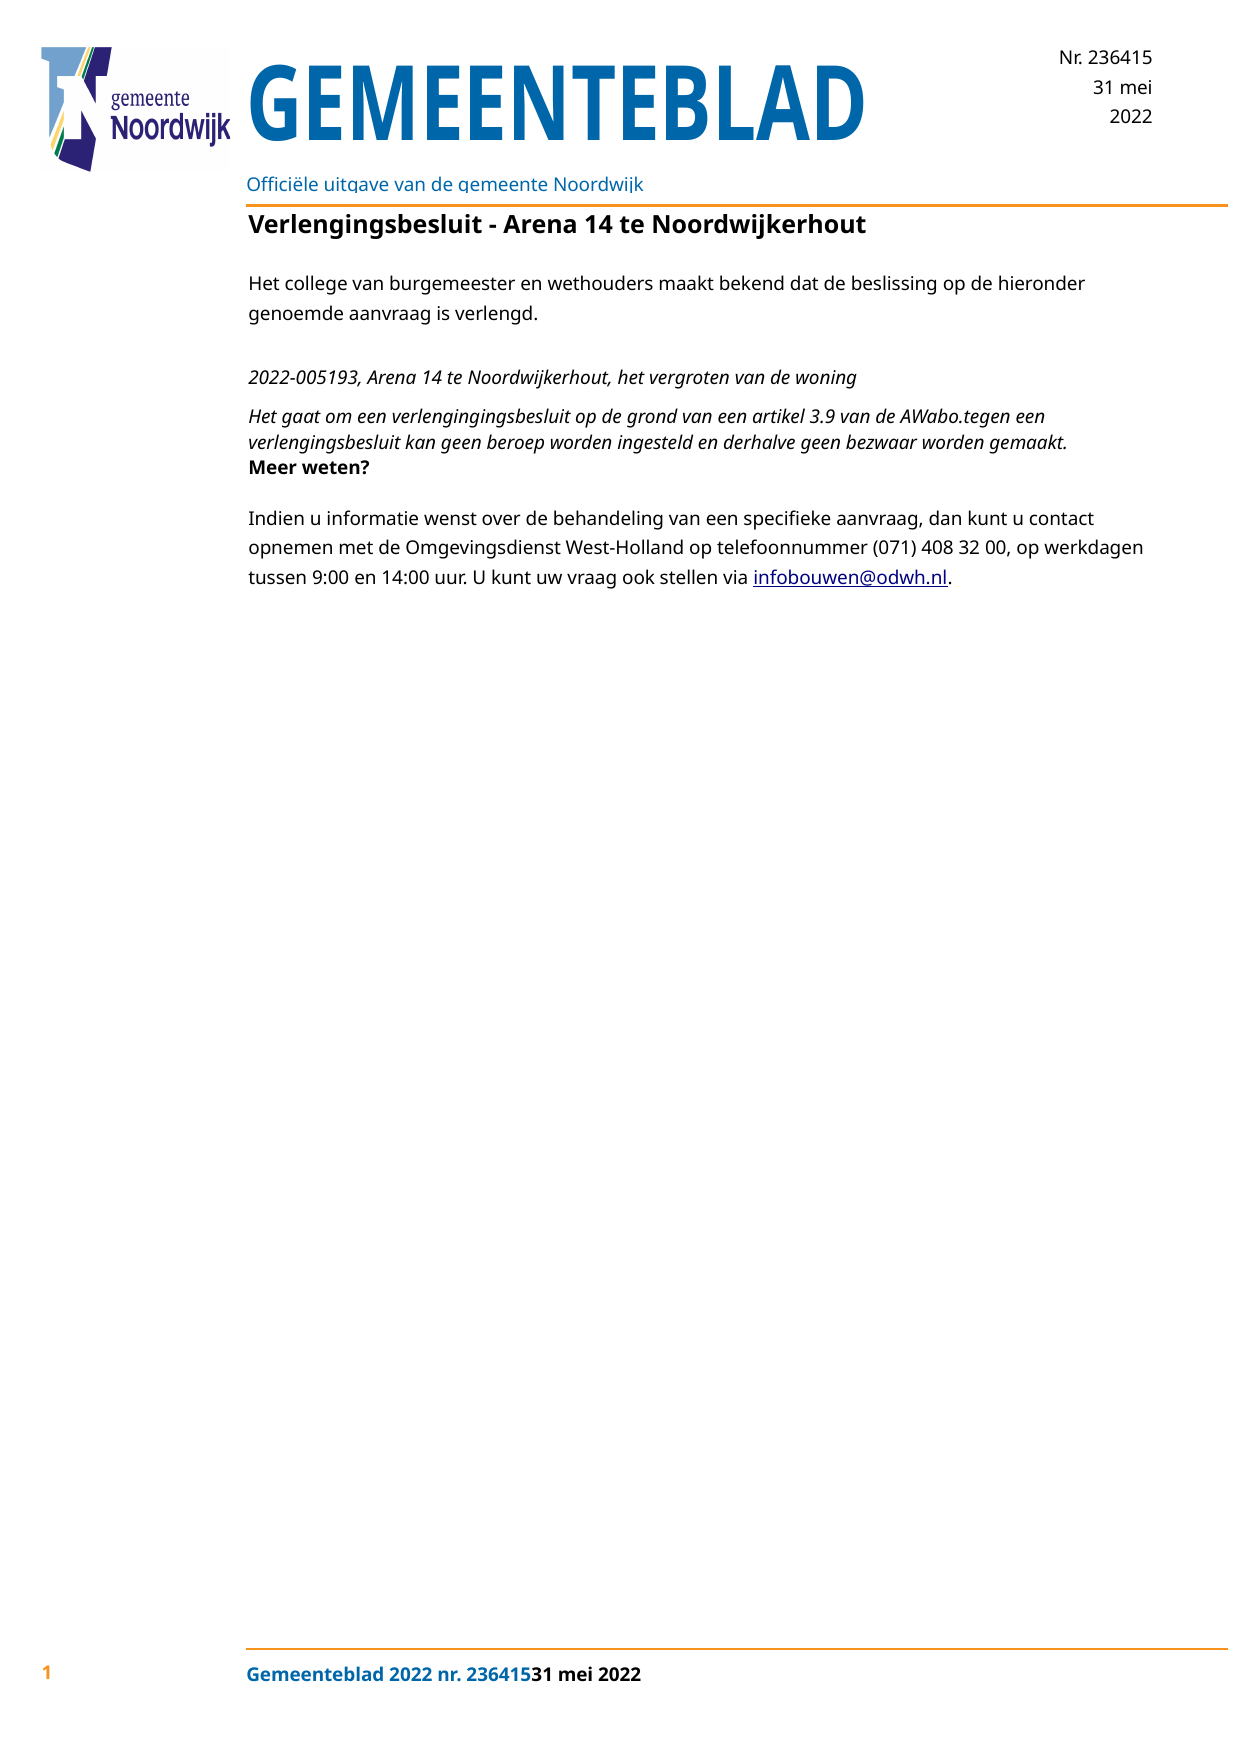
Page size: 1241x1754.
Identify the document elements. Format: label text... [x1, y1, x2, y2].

picture [41, 47, 231, 172]
text Indien u informatie wenst over de behandeling van een specifieke aanvraag, dan kunt u contact opnemen met de Omgevingsdienst West-Holland op telefoonnummer (071) 408 32 00, op werkdagen tussen 9:00 en 14:00 uur. U kunt uw vraag ook stellen via infobouwen@odwh.nl. [248, 505, 1152, 590]
text 2022-005193, Arena 14 te Noordwijkerhout, het vergroten van de woning [248, 364, 1152, 389]
text Meer weten? [248, 454, 1152, 480]
text Het college van burgemeester en wethouders maakt bekend dat de beslissing op de hieronder genoemde aanvraag is verlengd. [248, 270, 1152, 326]
text Verlengingsbesluit - Arena 14 te Noordwijkerhout [248, 207, 1152, 241]
text Het gaat om een verlengingingsbesluit op de grond van een artikel 3.9 van de AWabo.tegen een verlengingsbesluit kan geen beroep worden ingesteld en derhalve geen bezwaar worden gemaakt. [248, 403, 1152, 454]
